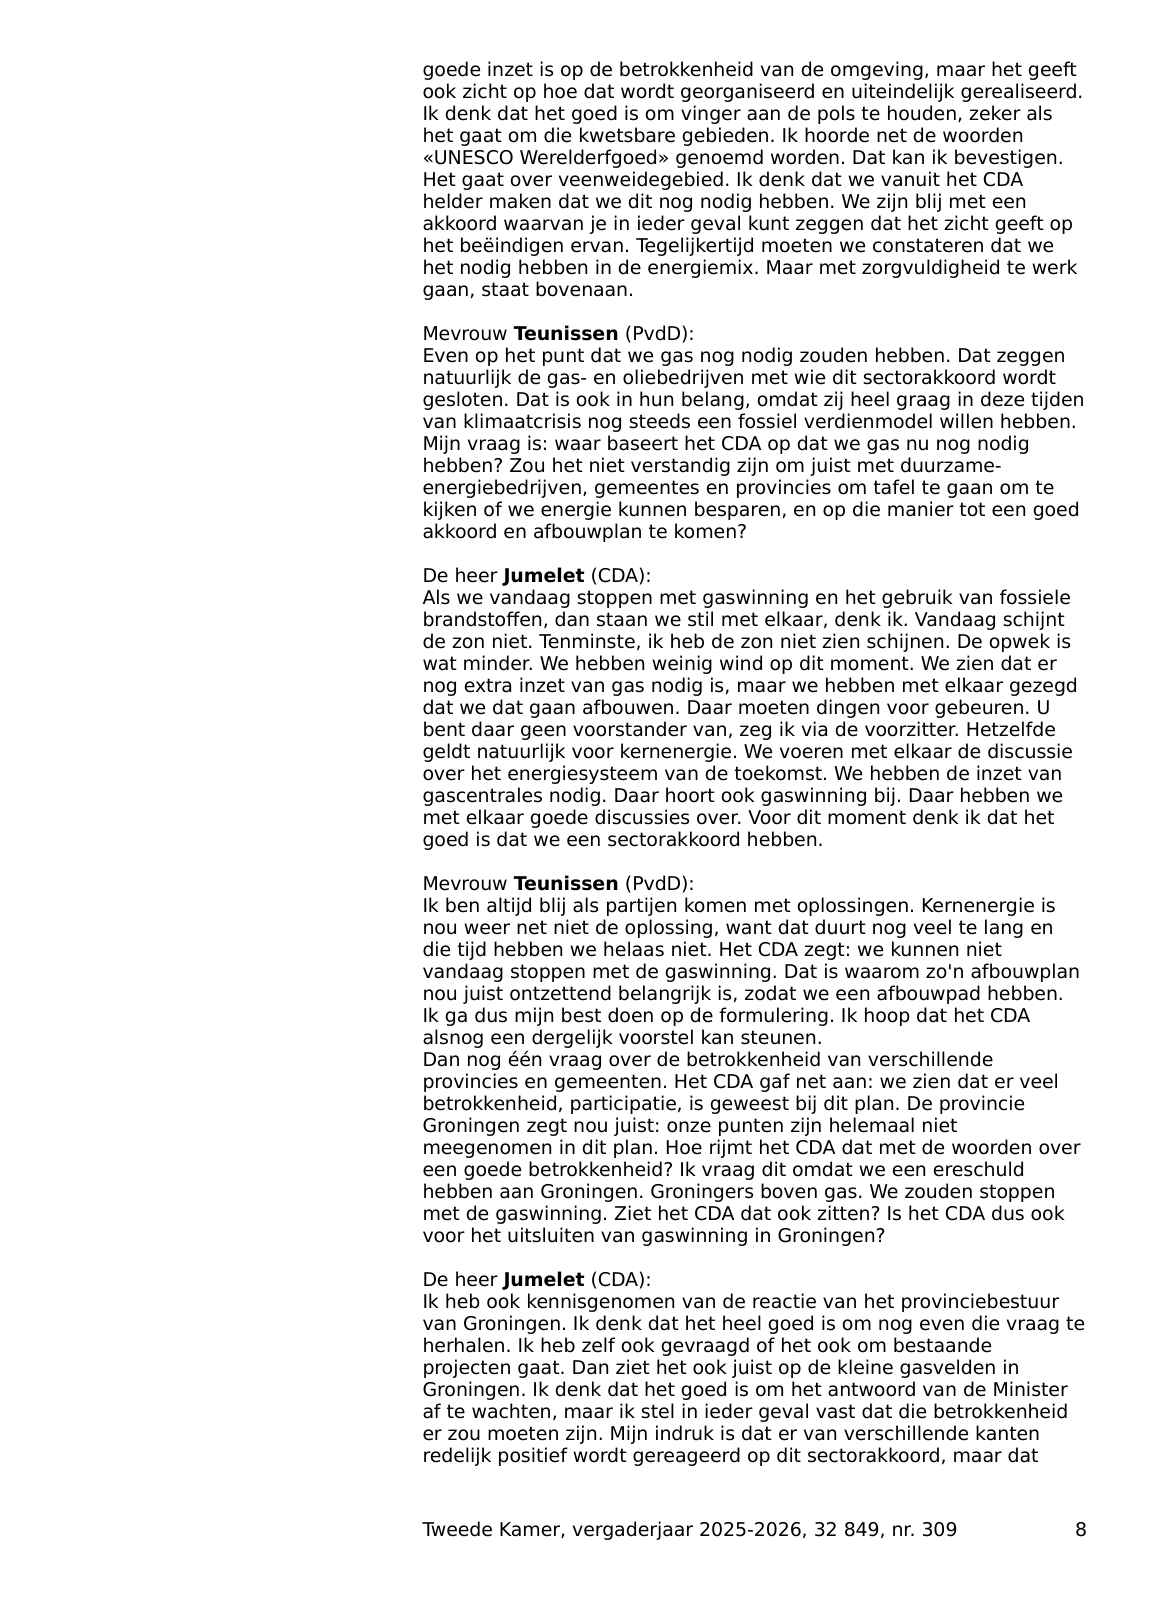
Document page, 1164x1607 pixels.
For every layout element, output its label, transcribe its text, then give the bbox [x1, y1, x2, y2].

text Ik heb ook kennisgenomen van de reactie van het provinciebestuur van Groningen. Ik denk dat het heel goed is om nog even die vraag te herhalen. Ik heb zelf ook gevraagd of het ook om bestaande projecten gaat. Dan ziet het ook juist op de kleine gasvelden in Groningen. Ik denk dat het goed is om het antwoord van de Minister af te wachten, maar ik stel in ieder geval vast dat die betrokkenheid er zou moeten zijn. Mijn indruk is dat er van verschillende kanten redelijk positief wordt gereageerd op dit sectorakkoord, maar dat [422, 1291, 1087, 1467]
text Dan nog één vraag over de betrokkenheid van verschillende provincies en gemeenten. Het CDA gaf net aan: we zien dat er veel betrokkenheid, participatie, is geweest bij dit plan. De provincie Groningen zegt nou juist: onze punten zijn helemaal niet meegenomen in dit plan. Hoe rijmt het CDA dat met de woorden over een goede betrokkenheid? Ik vraag dit omdat we een ereschuld hebben aan Groningen. Groningers boven gas. We zouden stoppen met de gaswinning. Ziet het CDA dat ook zitten? Is het CDA dus ook voor het uitsluiten van gaswinning in Groningen? [422, 1049, 1087, 1247]
text Als we vandaag stoppen met gaswinning en het gebruik van fossiele brandstoffen, dan staan we stil met elkaar, denk ik. Vandaag schijnt de zon niet. Tenminste, ik heb de zon niet zien schijnen. De opwek is wat minder. We hebben weinig wind op dit moment. We zien dat er nog extra inzet van gas nodig is, maar we hebben met elkaar gezegd dat we dat gaan afbouwen. Daar moeten dingen voor gebeuren. U bent daar geen voorstander van, zeg ik via de voorzitter. Hetzelfde geldt natuurlijk voor kernenergie. We voeren met elkaar de discussie over het energiesysteem van de toekomst. We hebben de inzet van gascentrales nodig. Daar hoort ook gaswinning bij. Daar hebben we met elkaar goede discussies over. Voor dit moment denk ik dat het goed is dat we een sectorakkoord hebben. [422, 587, 1087, 851]
text De heer Jumelet (CDA): [422, 1269, 1087, 1291]
text goede inzet is op de betrokkenheid van de omgeving, maar het geeft ook zicht op hoe dat wordt georganiseerd en uiteindelijk gerealiseerd. Ik denk dat het goed is om vinger aan de pols te houden, zeker als het gaat om die kwetsbare gebieden. Ik hoorde net de woorden «UNESCO Werelderfgoed» genoemd worden. Dat kan ik bevestigen. Het gaat over veenweidegebied. Ik denk dat we vanuit het CDA helder maken dat we dit nog nodig hebben. We zijn blij met een akkoord waarvan je in ieder geval kunt zeggen dat het zicht geeft op het beëindigen ervan. Tegelijkertijd moeten we constateren dat we het nodig hebben in de energiemix. Maar met zorgvuldigheid te werk gaan, staat bovenaan. [422, 59, 1087, 301]
text Ik ben altijd blij als partijen komen met oplossingen. Kernenergie is nou weer net niet de oplossing, want dat duurt nog veel te lang en die tijd hebben we helaas niet. Het CDA zegt: we kunnen niet vandaag stoppen met de gaswinning. Dat is waarom zo'n afbouwplan nou juist ontzettend belangrijk is, zodat we een afbouwpad hebben. Ik ga dus mijn best doen op de formulering. Ik hoop dat het CDA alsnog een dergelijk voorstel kan steunen. [422, 895, 1087, 1049]
text Mevrouw Teunissen (PvdD): [422, 323, 1087, 345]
text Even op het punt dat we gas nog nodig zouden hebben. Dat zeggen natuurlijk de gas- en oliebedrijven met wie dit sectorakkoord wordt gesloten. Dat is ook in hun belang, omdat zij heel graag in deze tijden van klimaatcrisis nog steeds een fossiel verdienmodel willen hebben. Mijn vraag is: waar baseert het CDA op dat we gas nu nog nodig hebben? Zou het niet verstandig zijn om juist met duurzame-energiebedrijven, gemeentes en provincies om tafel te gaan om te kijken of we energie kunnen besparen, en op die manier tot een goed akkoord en afbouwplan te komen? [422, 345, 1087, 543]
text De heer Jumelet (CDA): [422, 565, 1087, 587]
text Mevrouw Teunissen (PvdD): [422, 873, 1087, 895]
